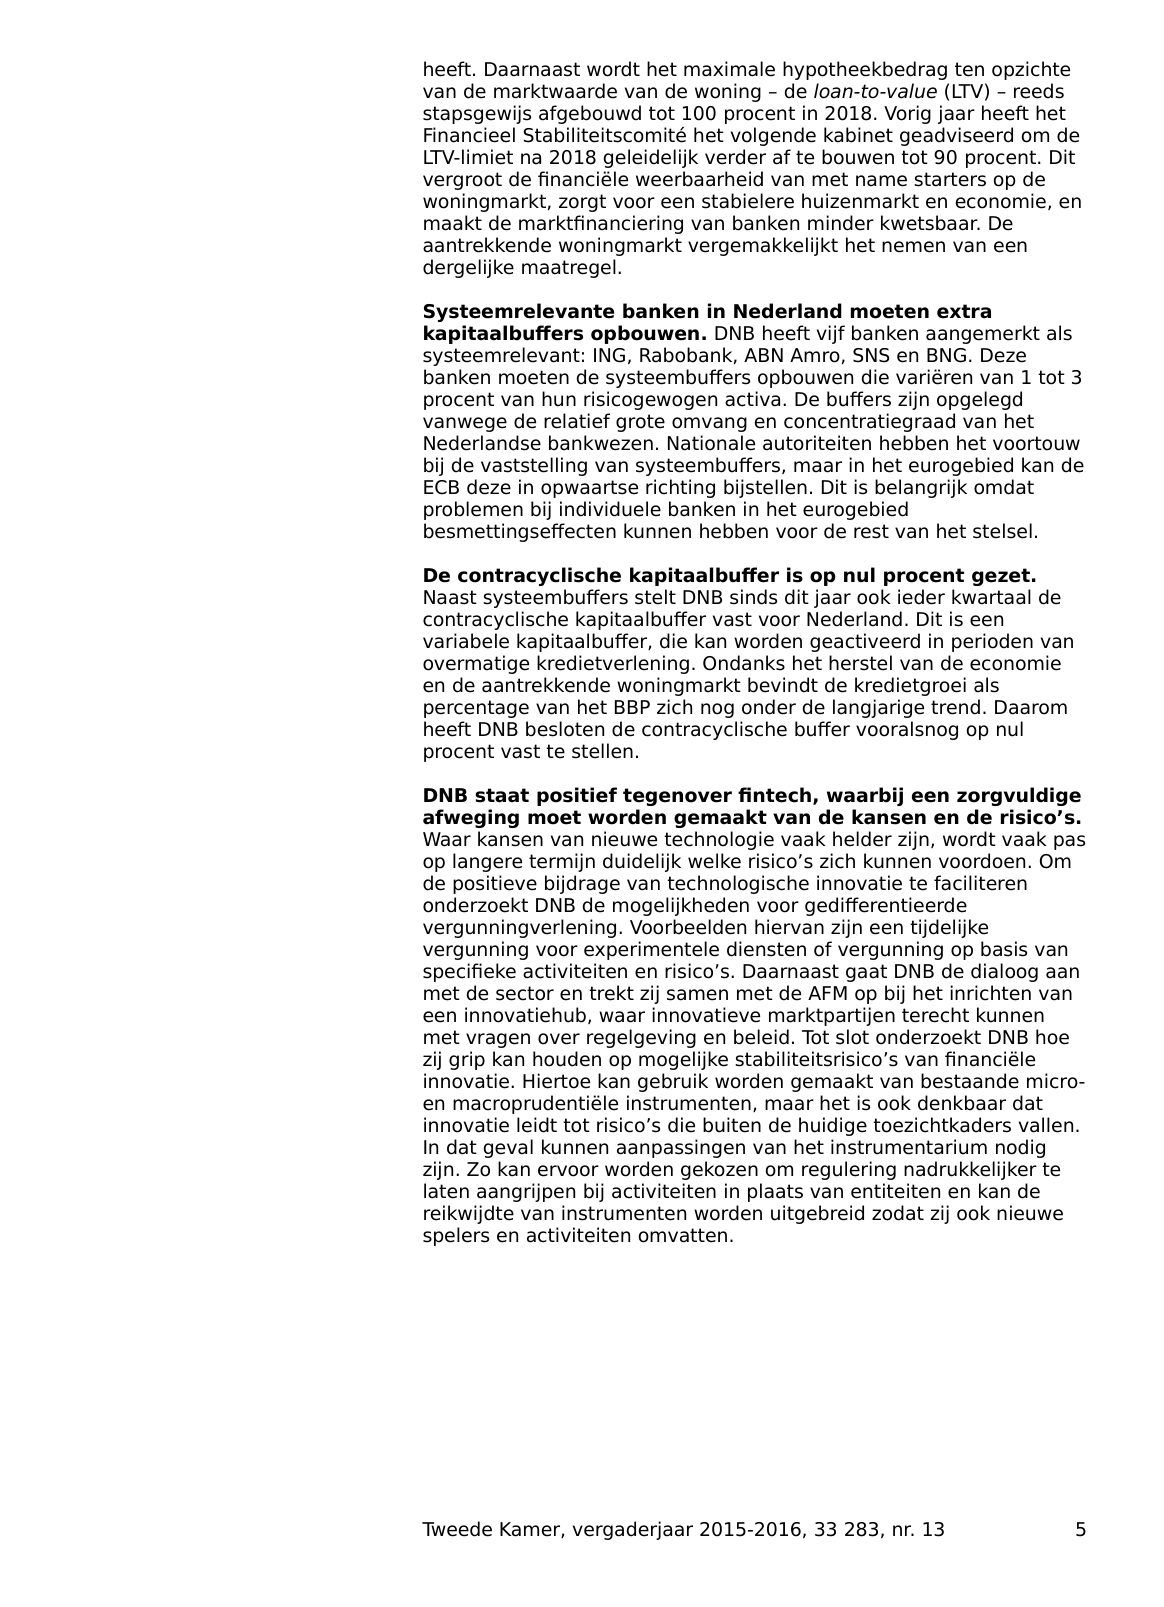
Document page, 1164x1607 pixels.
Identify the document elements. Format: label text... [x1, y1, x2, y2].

text DNB staat positief tegenover fintech, waarbij een zorgvuldige afweging moet worden gemaakt van de kansen en de risico’s. Waar kansen van nieuwe technologie vaak helder zijn, wordt vaak pas op langere termijn duidelijk welke risico’s zich kunnen voordoen. Om de positieve bijdrage van technologische innovatie te faciliteren onderzoekt DNB de mogelijkheden voor gedifferentieerde vergunningverlening. Voorbeelden hiervan zijn een tijdelijke vergunning voor experimentele diensten of vergunning op basis van specifieke activiteiten en risico’s. Daarnaast gaat DNB de dialoog aan met de sector en trekt zij samen met de AFM op bij het inrichten van een innovatiehub, waar innovatieve marktpartijen terecht kunnen met vragen over regelgeving en beleid. Tot slot onderzoekt DNB hoe zij grip kan houden op mogelijke stabiliteitsrisico’s van financiële innovatie. Hiertoe kan gebruik worden gemaakt van bestaande micro- en macroprudentiële instrumenten, maar het is ook denkbaar dat innovatie leidt tot risico’s die buiten de huidige toezichtkaders vallen. In dat geval kunnen aanpassingen van het instrumentarium nodig zijn. Zo kan ervoor worden gekozen om regulering nadrukkelijker te laten aangrijpen bij activiteiten in plaats van entiteiten en kan de reikwijdte van instrumenten worden uitgebreid zodat zij ook nieuwe spelers en activiteiten omvatten. [422, 785, 1087, 1247]
text Systeemrelevante banken in Nederland moeten extra kapitaalbuffers opbouwen. DNB heeft vijf banken aangemerkt als systeemrelevant: ING, Rabobank, ABN Amro, SNS en BNG. Deze banken moeten de systeembuffers opbouwen die variëren van 1 tot 3 procent van hun risicogewogen activa. De buffers zijn opgelegd vanwege de relatief grote omvang en concentratiegraad van het Nederlandse bankwezen. Nationale autoriteiten hebben het voortouw bij de vaststelling van systeembuffers, maar in het eurogebied kan de ECB deze in opwaartse richting bijstellen. Dit is belangrijk omdat problemen bij individuele banken in het eurogebied besmettingseffecten kunnen hebben voor de rest van het stelsel. [422, 301, 1087, 543]
text De contracyclische kapitaalbuffer is op nul procent gezet. Naast systeembuffers stelt DNB sinds dit jaar ook ieder kwartaal de contracyclische kapitaalbuffer vast voor Nederland. Dit is een variabele kapitaalbuffer, die kan worden geactiveerd in perioden van overmatige kredietverlening. Ondanks het herstel van de economie en de aantrekkende woningmarkt bevindt de kredietgroei als percentage van het BBP zich nog onder de langjarige trend. Daarom heeft DNB besloten de contracyclische buffer vooralsnog op nul procent vast te stellen. [422, 565, 1087, 763]
text heeft. Daarnaast wordt het maximale hypotheekbedrag ten opzichte van de marktwaarde van de woning – de loan-to-value (LTV) – reeds stapsgewijs afgebouwd tot 100 procent in 2018. Vorig jaar heeft het Financieel Stabiliteitscomité het volgende kabinet geadviseerd om de LTV-limiet na 2018 geleidelijk verder af te bouwen tot 90 procent. Dit vergroot de financiële weerbaarheid van met name starters op de woningmarkt, zorgt voor een stabielere huizenmarkt en economie, en maakt de marktfinanciering van banken minder kwetsbaar. De aantrekkende woningmarkt vergemakkelijkt het nemen van een dergelijke maatregel. [422, 59, 1087, 279]
